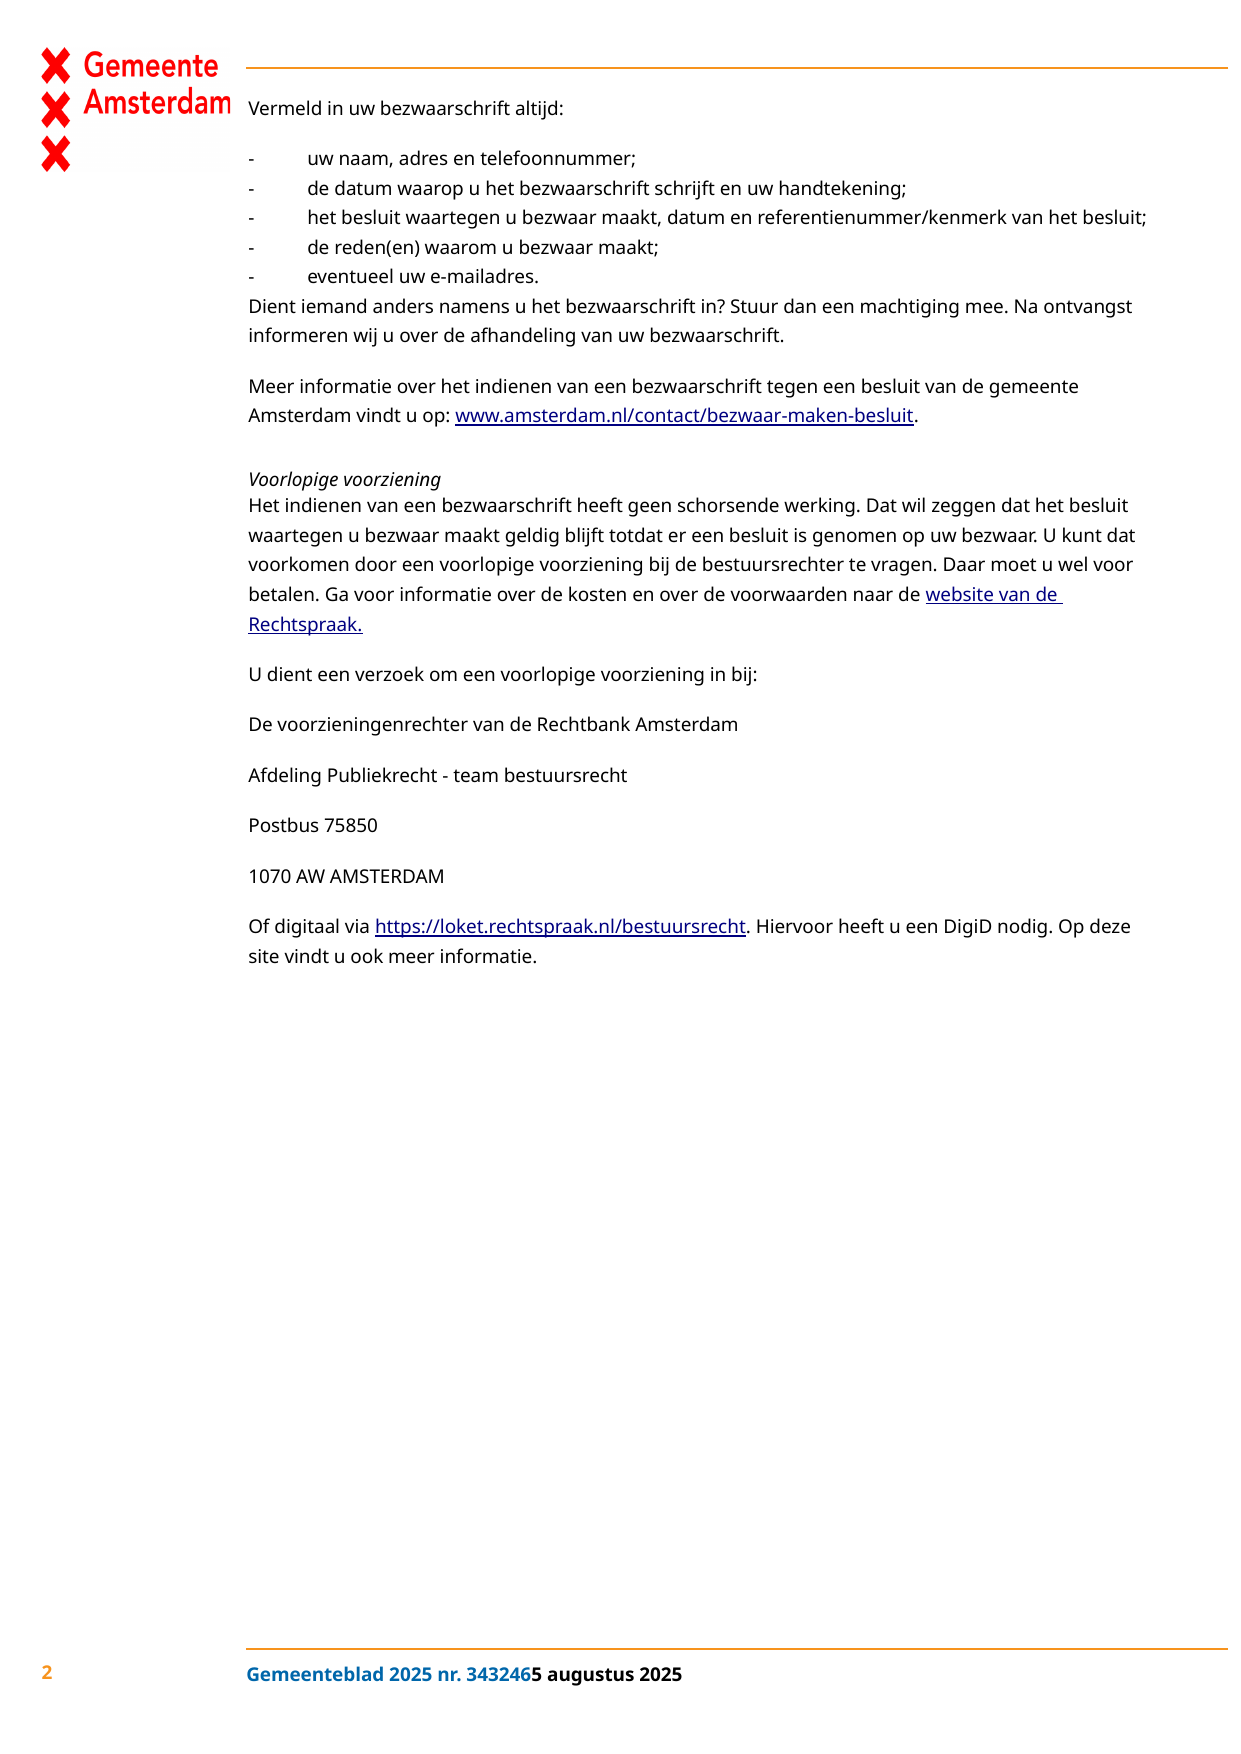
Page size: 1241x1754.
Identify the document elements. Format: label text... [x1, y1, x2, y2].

text Voorlopige voorziening [248, 467, 1152, 492]
text Vermeld in uw bezwaarschrift altijd: [248, 95, 1152, 121]
text Het indienen van een bezwaarschrift heeft geen schorsende werking. Dat wil zeggen dat het besluit waartegen u bezwaar maakt geldig blijft totdat er een besluit is genomen op uw bezwaar. U kunt dat voorkomen door een voorlopige voorziening bij de bestuursrechter te vragen. Daar moet u wel voor betalen. Ga voor informatie over de kosten en over de voorwaarden naar de website van de Rechtspraak. [248, 492, 1152, 636]
text 1070 AW AMSTERDAM [248, 863, 1152, 888]
text Of digitaal via https://loket.rechtspraak.nl/bestuursrecht. Hiervoor heeft u een DigiD nodig. Op deze site vindt u ook meer informatie. [248, 913, 1152, 968]
list de reden(en) waarom u bezwaar maakt; [248, 234, 1152, 260]
text De voorzieningenrechter van de Rechtbank Amsterdam [248, 712, 1152, 737]
text Dient iemand anders namens u het bezwaarschrift in? Stuur dan een machtiging mee. Na ontvangst informeren wij u over de afhandeling van uw bezwaarschrift. [248, 293, 1152, 348]
text Meer informatie over het indienen van een bezwaarschrift tegen een besluit van de gemeente Amsterdam vindt u op: www.amsterdam.nl/contact/bezwaar-maken-besluit. [248, 373, 1152, 428]
list uw naam, adres en telefoonnummer; [248, 145, 1152, 171]
picture [41, 47, 231, 172]
list de datum waarop u het bezwaarschrift schrijft en uw handtekening; [248, 175, 1152, 201]
text Afdeling Publiekrecht - team bestuursrecht [248, 762, 1152, 788]
text Postbus 75850 [248, 812, 1152, 838]
list eventueel uw e-mailadres. [248, 263, 1152, 289]
list het besluit waartegen u bezwaar maakt, datum en referentienummer/kenmerk van het besluit; [248, 204, 1152, 230]
text U dient een verzoek om een voorlopige voorziening in bij: [248, 661, 1152, 687]
